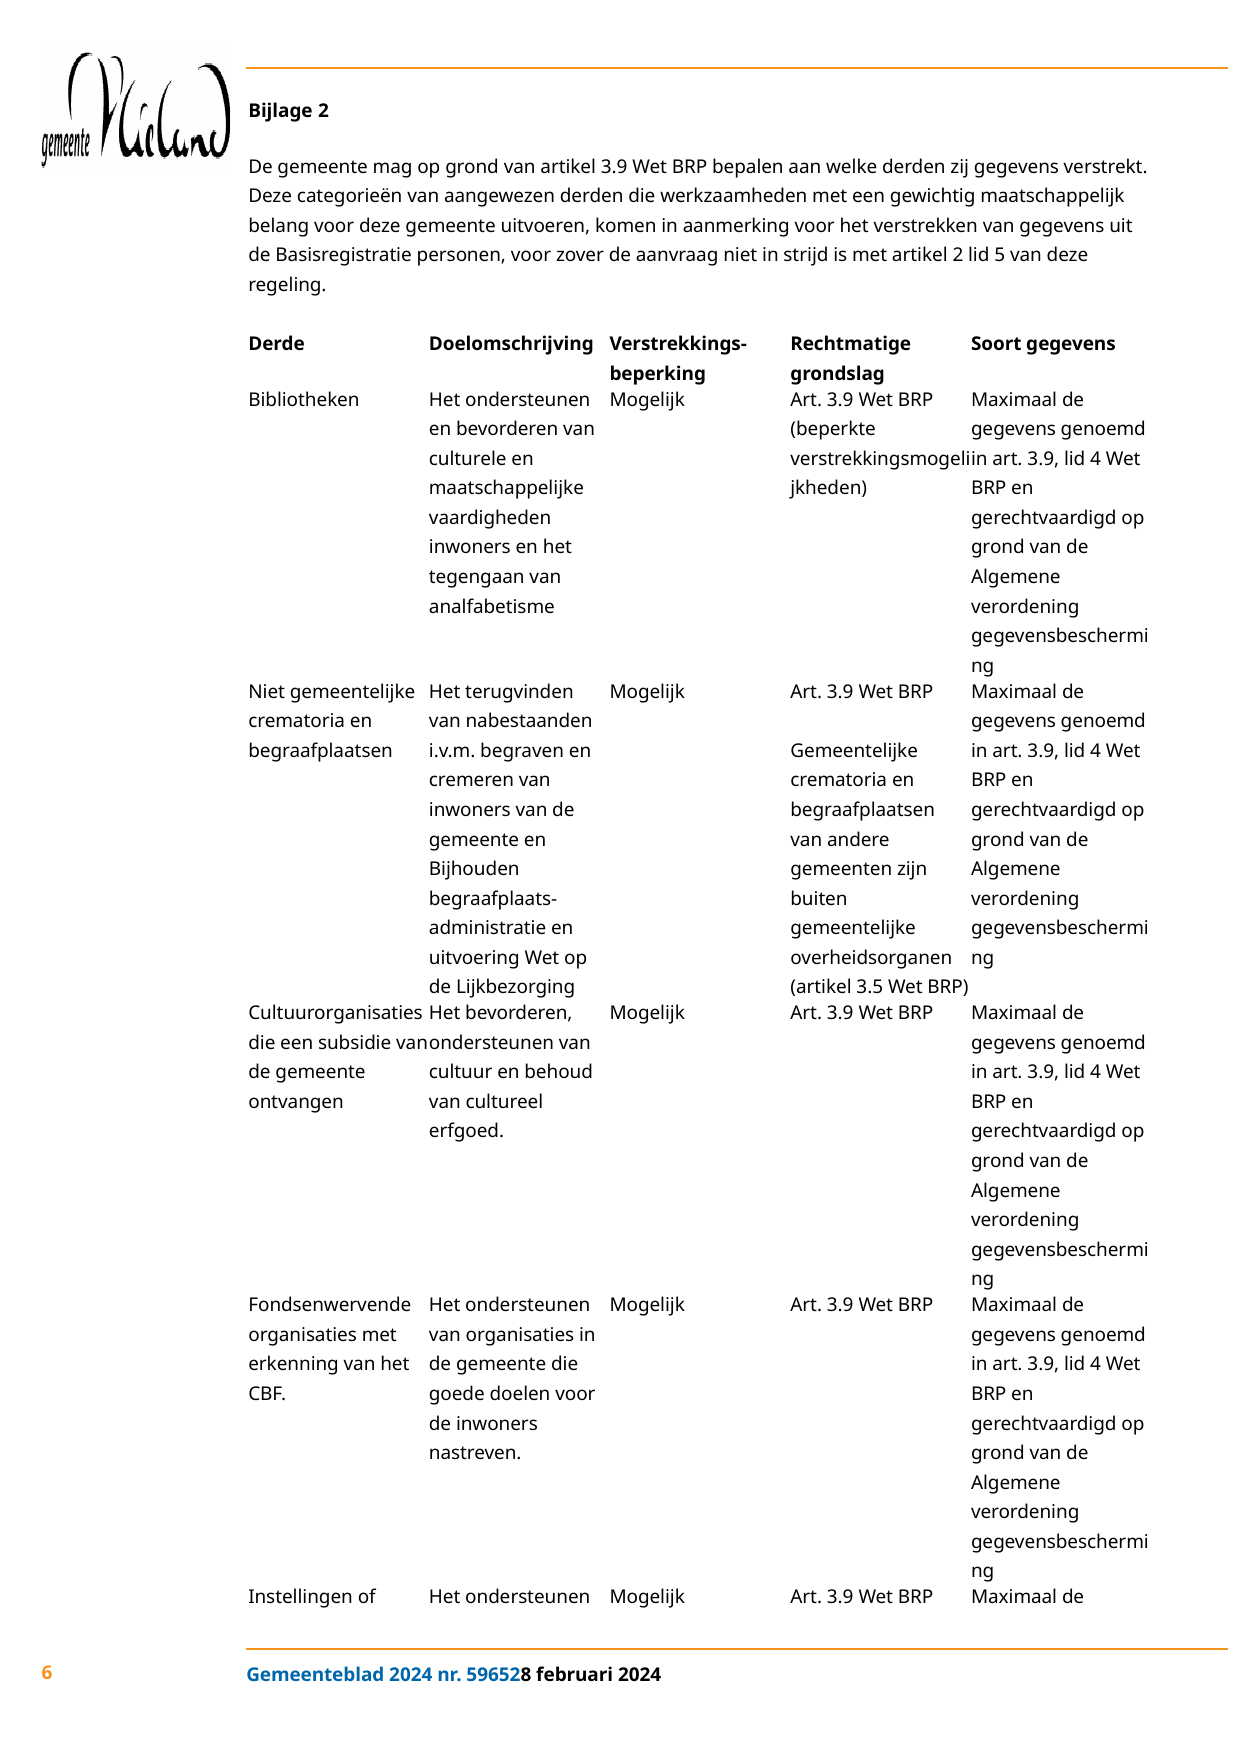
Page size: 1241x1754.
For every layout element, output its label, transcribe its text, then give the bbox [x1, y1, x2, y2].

table_header Verstrekkings-beperking [609, 331, 790, 386]
table_cell Art. 3.9 Wet BRP (beperkte verstrekkingsmogelijkheden) [790, 386, 971, 678]
table_cell Het ondersteunen en bevorderen van culturele en maatschappelijke vaardigheden inwoners en het tegengaan van analfabetisme [429, 386, 609, 678]
table_cell Cultuurorganisaties die een subsidie van de gemeente ontvangen [248, 999, 429, 1291]
table_cell Mogelijk [609, 678, 790, 999]
table_cell Mogelijk [609, 386, 790, 678]
table_cell Instellingen of [248, 1583, 429, 1609]
table_cell Maximaal de gegevens genoemd in art. 3.9, lid 4 Wet BRP en gerechtvaardigd op grond van de Algemene verordening gegevensbescherming [971, 999, 1152, 1291]
table_cell Maximaal de [971, 1583, 1152, 1609]
picture [41, 47, 231, 172]
table_cell Het terugvinden van nabestaanden i.v.m. begraven en cremeren van inwoners van de gemeente en Bijhouden begraafplaats- administratie en uitvoering Wet op de Lijkbezorging [429, 678, 609, 999]
table_header Doelomschrijving [429, 331, 609, 386]
table_cell Het bevorderen, ondersteunen van cultuur en behoud van cultureel erfgoed. [429, 999, 609, 1291]
table_cell Het ondersteunen [429, 1583, 609, 1609]
table_cell Art. 3.9 Wet BRP [790, 1291, 971, 1583]
table_cell Art. 3.9 Wet BRP [790, 999, 971, 1291]
table_cell Maximaal de gegevens genoemd in art. 3.9, lid 4 Wet BRP en gerechtvaardigd op grond van de Algemene verordening gegevensbescherming [971, 1291, 1152, 1583]
table_header Rechtmatige grondslag [790, 331, 971, 386]
table_cell Art. 3.9 Wet BRP Gemeentelijke crematoria en begraafplaatsen van andere gemeenten zijn buiten gemeentelijke overheidsorganen (artikel 3.5 Wet BRP) [790, 678, 971, 999]
table_cell Maximaal de gegevens genoemd in art. 3.9, lid 4 Wet BRP en gerechtvaardigd op grond van de Algemene verordening gegevensbescherming [971, 386, 1152, 678]
table_cell Niet gemeentelijke crematoria en begraafplaatsen [248, 678, 429, 999]
table_cell Maximaal de gegevens genoemd in art. 3.9, lid 4 Wet BRP en gerechtvaardigd op grond van de Algemene verordening gegevensbescherming [971, 678, 1152, 999]
table_cell Het ondersteunen van organisaties in de gemeente die goede doelen voor de inwoners nastreven. [429, 1291, 609, 1583]
table_cell Art. 3.9 Wet BRP [790, 1583, 971, 1609]
table_cell Mogelijk [609, 999, 790, 1291]
table_header Soort gegevens [971, 331, 1152, 386]
table_cell Mogelijk [609, 1291, 790, 1583]
table_cell Mogelijk [609, 1583, 790, 1609]
table_cell Fondsenwervende organisaties met erkenning van het CBF. [248, 1291, 429, 1583]
table_cell Bibliotheken [248, 386, 429, 678]
table_header Derde [248, 331, 429, 386]
text Bijlage 2 [248, 95, 1152, 123]
text De gemeente mag op grond van artikel 3.9 Wet BRP bepalen aan welke derden zij gegevens verstrekt. Deze categorieën van aangewezen derden die werkzaamheden met een gewichtig maatschappelijk belang voor deze gemeente uitvoeren, komen in aanmerking voor het verstrekken van gegevens uit de Basisregistratie personen, voor zover de aanvraag niet in strijd is met artikel 2 lid 5 van deze regeling. [248, 153, 1152, 297]
